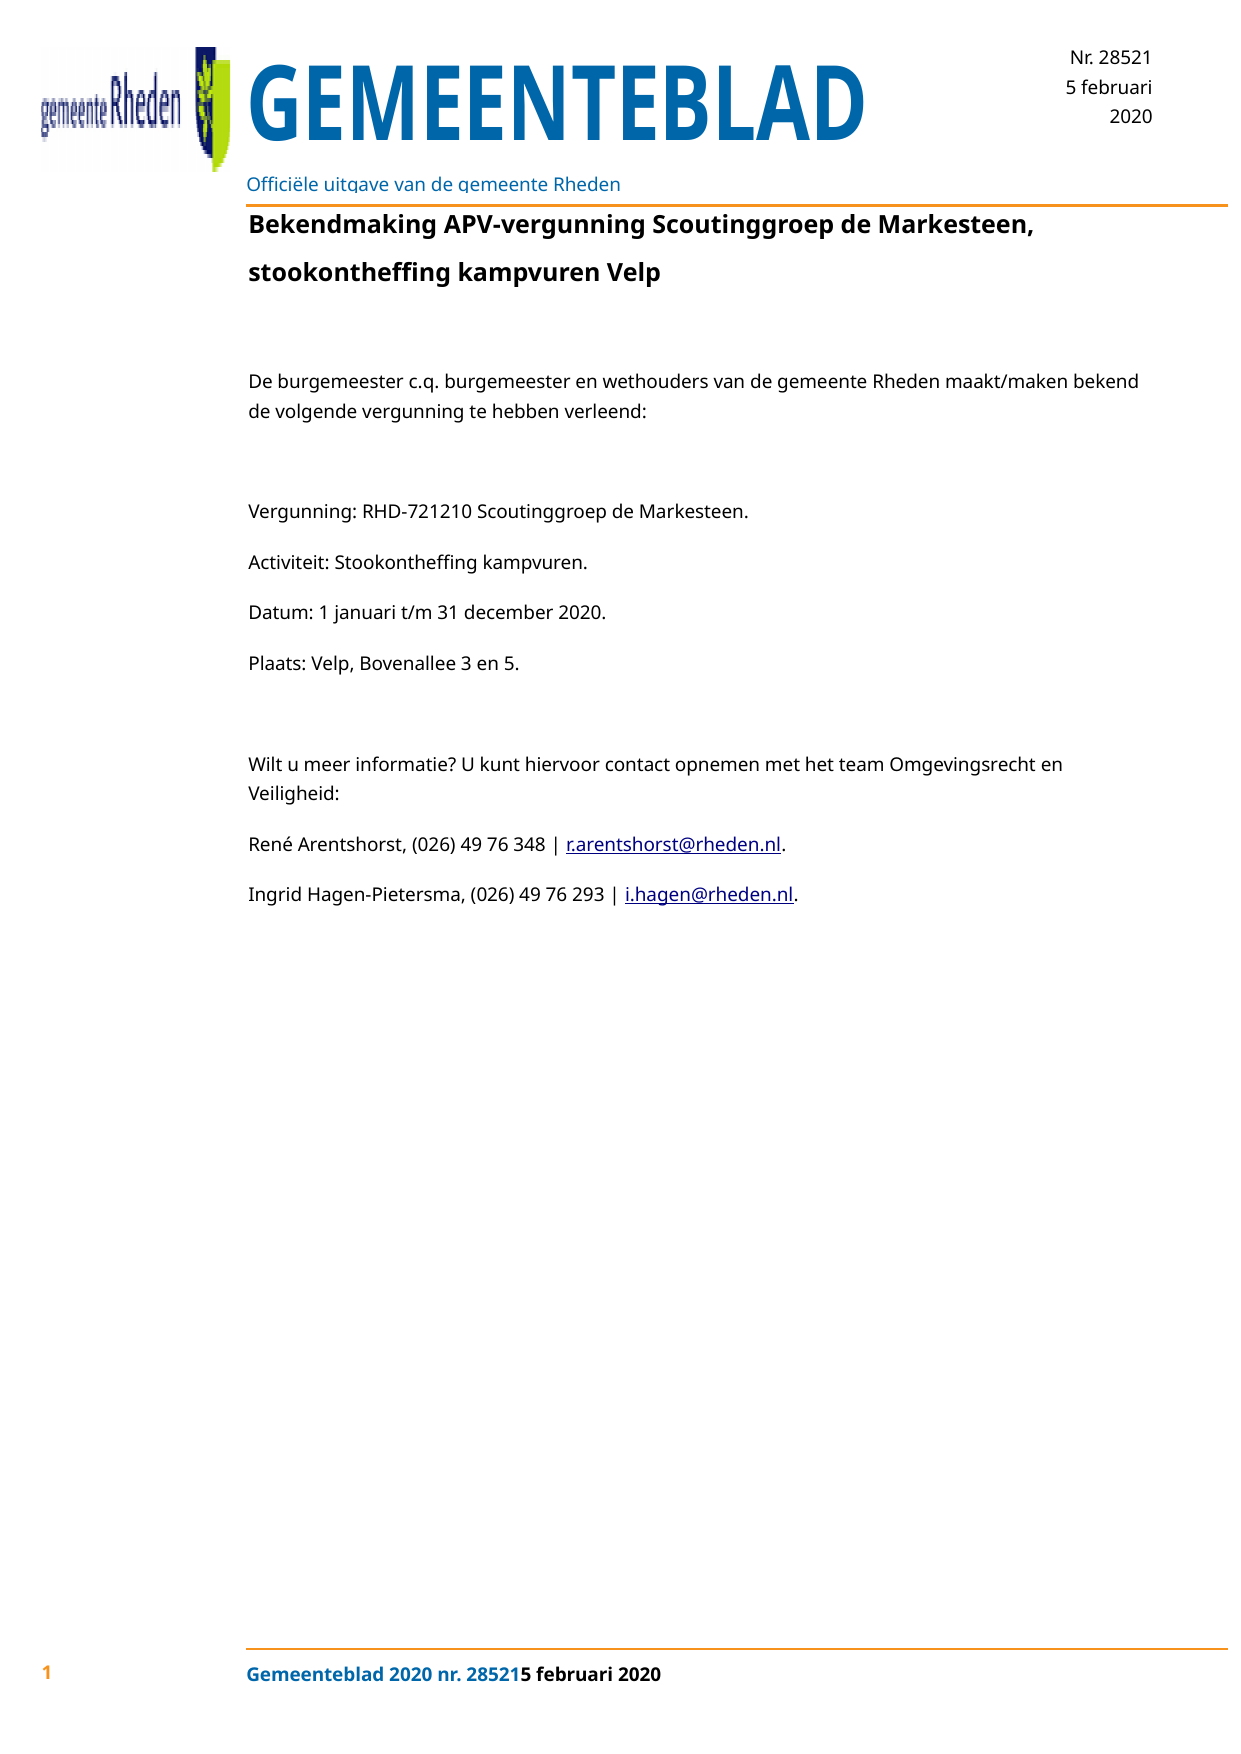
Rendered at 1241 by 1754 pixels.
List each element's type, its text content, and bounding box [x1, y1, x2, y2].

text Bekendmaking APV-vergunning Scoutinggroep de Markesteen, stookontheffing kampvuren Velp [248, 207, 1152, 288]
text Plaats: Velp, Bovenallee 3 en 5. [248, 650, 1152, 676]
text Wilt u meer informatie? U kunt hiervoor contact opnemen met het team Omgevingsrecht en Veiligheid: [248, 751, 1152, 806]
text René Arentshorst, (026) 49 76 348 | r.arentshorst@rheden.nl. [248, 831, 1152, 857]
text Activiteit: Stookontheffing kampvuren. [248, 549, 1152, 575]
text Datum: 1 januari t/m 31 december 2020. [248, 599, 1152, 625]
text De burgemeester c.q. burgemeester en wethouders van de gemeente Rheden maakt/maken bekend de volgende vergunning te hebben verleend: [248, 368, 1152, 424]
picture [41, 47, 231, 172]
text Ingrid Hagen-Pietersma, (026) 49 76 293 | i.hagen@rheden.nl. [248, 881, 1152, 907]
text Vergunning: RHD-721210 Scoutinggroep de Markesteen. [248, 499, 1152, 524]
